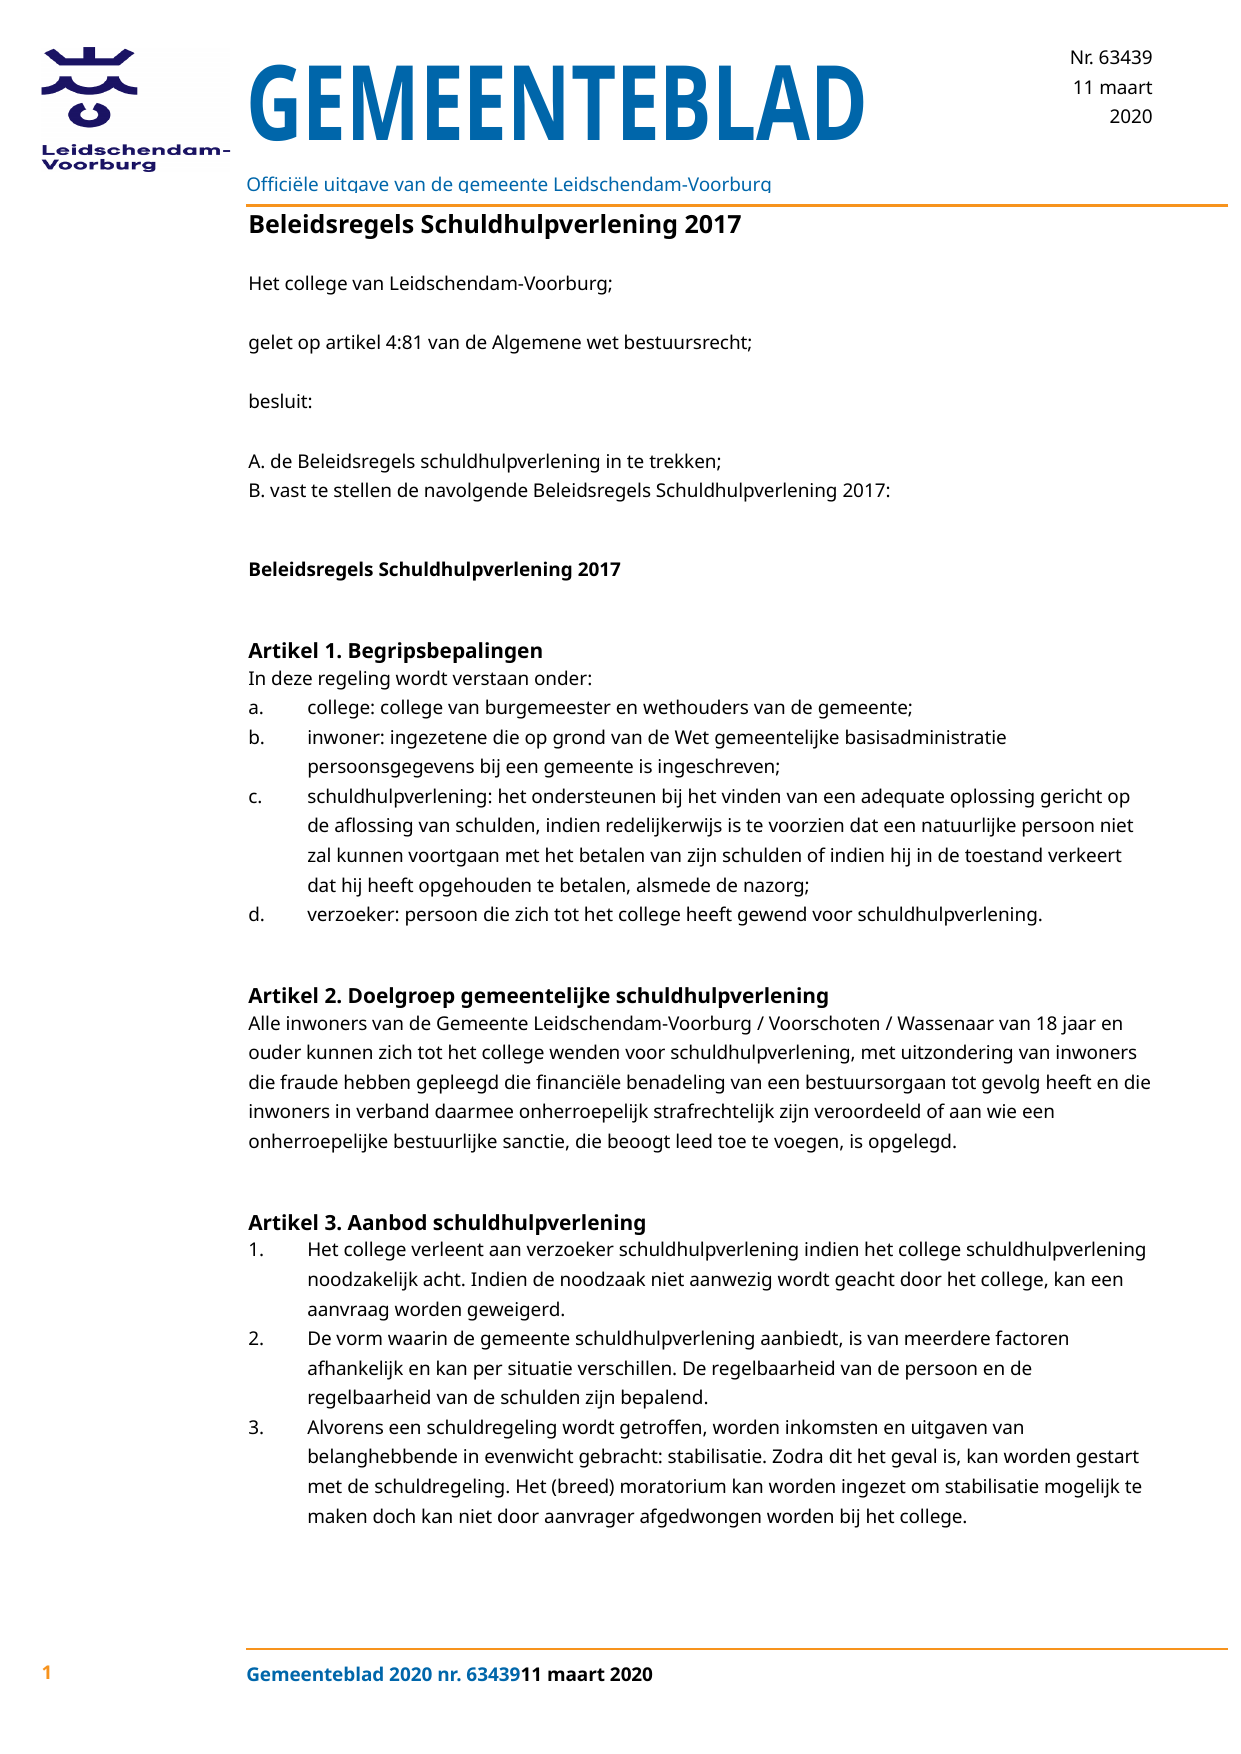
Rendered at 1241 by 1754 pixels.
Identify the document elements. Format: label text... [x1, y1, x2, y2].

text Beleidsregels Schuldhulpverlening 2017 [248, 556, 1152, 582]
text Artikel 3. Aanbod schuldhulpverlening [248, 1208, 1152, 1237]
list college: college van burgemeester en wethouders van de gemeente; [248, 694, 1152, 720]
list inwoner: ingezetene die op grond van de Wet gemeentelijke basisadministratie persoonsgegevens bij een gemeente is ingeschreven; [248, 724, 1152, 779]
text Beleidsregels Schuldhulpverlening 2017 [248, 207, 1152, 241]
list verzoeker: persoon die zich tot het college heeft gewend voor schuldhulpverlening. [248, 901, 1152, 927]
text B. vast te stellen de navolgende Beleidsregels Schuldhulpverlening 2017: [248, 477, 1152, 503]
text gelet op artikel 4:81 van de Algemene wet bestuursrecht; [248, 329, 1152, 355]
list De vorm waarin de gemeente schuldhulpverlening aanbiedt, is van meerdere factoren afhankelijk en kan per situatie verschillen. De regelbaarheid van de persoon en de regelbaarheid van de schulden zijn bepalend. [248, 1325, 1152, 1410]
list schuldhulpverlening: het ondersteunen bij het vinden van een adequate oplossing gericht op de aflossing van schulden, indien redelijkerwijs is te voorzien dat een natuurlijke persoon niet zal kunnen voortgaan met het betalen van zijn schulden of indien hij in de toestand verkeert dat hij heeft opgehouden te betalen, alsmede de nazorg; [248, 783, 1152, 897]
text Het college van Leidschendam-Voorburg; [248, 270, 1152, 296]
text In deze regeling wordt verstaan onder: [248, 665, 1152, 690]
text Artikel 2. Doelgroep gemeentelijke schuldhulpverlening [248, 981, 1152, 1010]
list Alvorens een schuldregeling wordt getroffen, worden inkomsten en uitgaven van belanghebbende in evenwicht gebracht: stabilisatie. Zodra dit het geval is, kan worden gestart met de schuldregeling. Het (breed) moratorium kan worden ingezet om stabilisatie mogelijk te maken doch kan niet door aanvrager afgedwongen worden bij het college. [248, 1414, 1152, 1528]
picture [41, 47, 231, 172]
text besluit: [248, 389, 1152, 414]
text Artikel 1. Begripsbepalingen [248, 636, 1152, 665]
text Alle inwoners van de Gemeente Leidschendam-Voorburg / Voorschoten / Wassenaar van 18 jaar en ouder kunnen zich tot het college wenden voor schuldhulpverlening, met uitzondering van inwoners die fraude hebben gepleegd die financiële benadeling van een bestuursorgaan tot gevolg heeft en die inwoners in verband daarmee onherroepelijk strafrechtelijk zijn veroordeeld of aan wie een onherroepelijke bestuurlijke sanctie, die beoogt leed toe te voegen, is opgelegd. [248, 1010, 1152, 1154]
text A. de Beleidsregels schuldhulpverlening in te trekken; [248, 448, 1152, 473]
list Het college verleent aan verzoeker schuldhulpverlening indien het college schuldhulpverlening noodzakelijk acht. Indien de noodzaak niet aanwezig wordt geacht door het college, kan een aanvraag worden geweigerd. [248, 1237, 1152, 1321]
